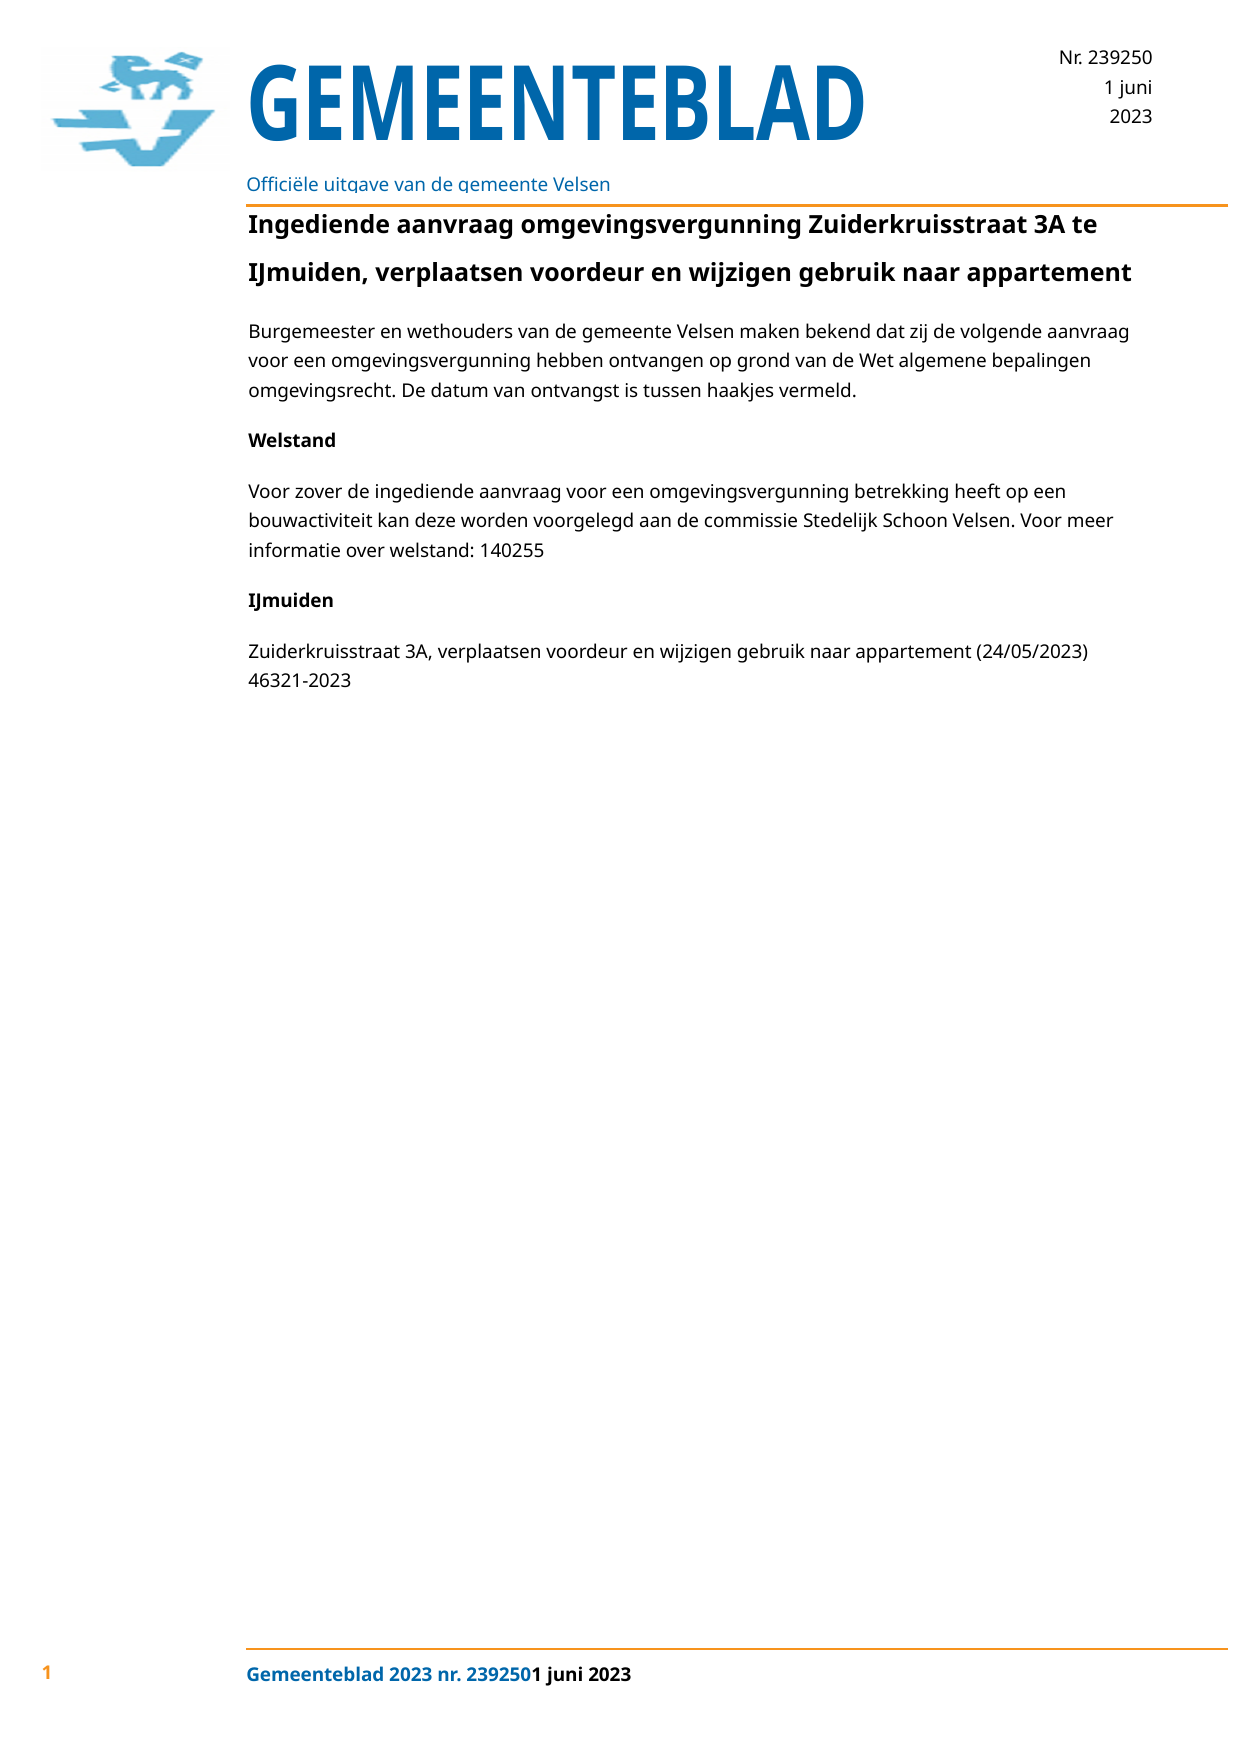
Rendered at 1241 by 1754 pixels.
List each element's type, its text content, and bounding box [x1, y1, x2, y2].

picture [41, 47, 231, 172]
text Burgemeester en wethouders van de gemeente Velsen maken bekend dat zij de volgende aanvraag voor een omgevingsvergunning hebben ontvangen op grond van de Wet algemene bepalingen omgevingsrecht. De datum van ontvangst is tussen haakjes vermeld. [248, 318, 1152, 403]
text Zuiderkruisstraat 3A, verplaatsen voordeur en wijzigen gebruik naar appartement (24/05/2023) 46321-2023 [248, 638, 1152, 693]
text Voor zover de ingediende aanvraag voor een omgevingsvergunning betrekking heeft op een bouwactiviteit kan deze worden voorgelegd aan de commissie Stedelijk Schoon Velsen. Voor meer informatie over welstand: 140255 [248, 478, 1152, 563]
text Ingediende aanvraag omgevingsvergunning Zuiderkruisstraat 3A te IJmuiden, verplaatsen voordeur en wijzigen gebruik naar appartement [248, 207, 1152, 288]
text Welstand [248, 427, 1152, 453]
text IJmuiden [248, 587, 1152, 613]
